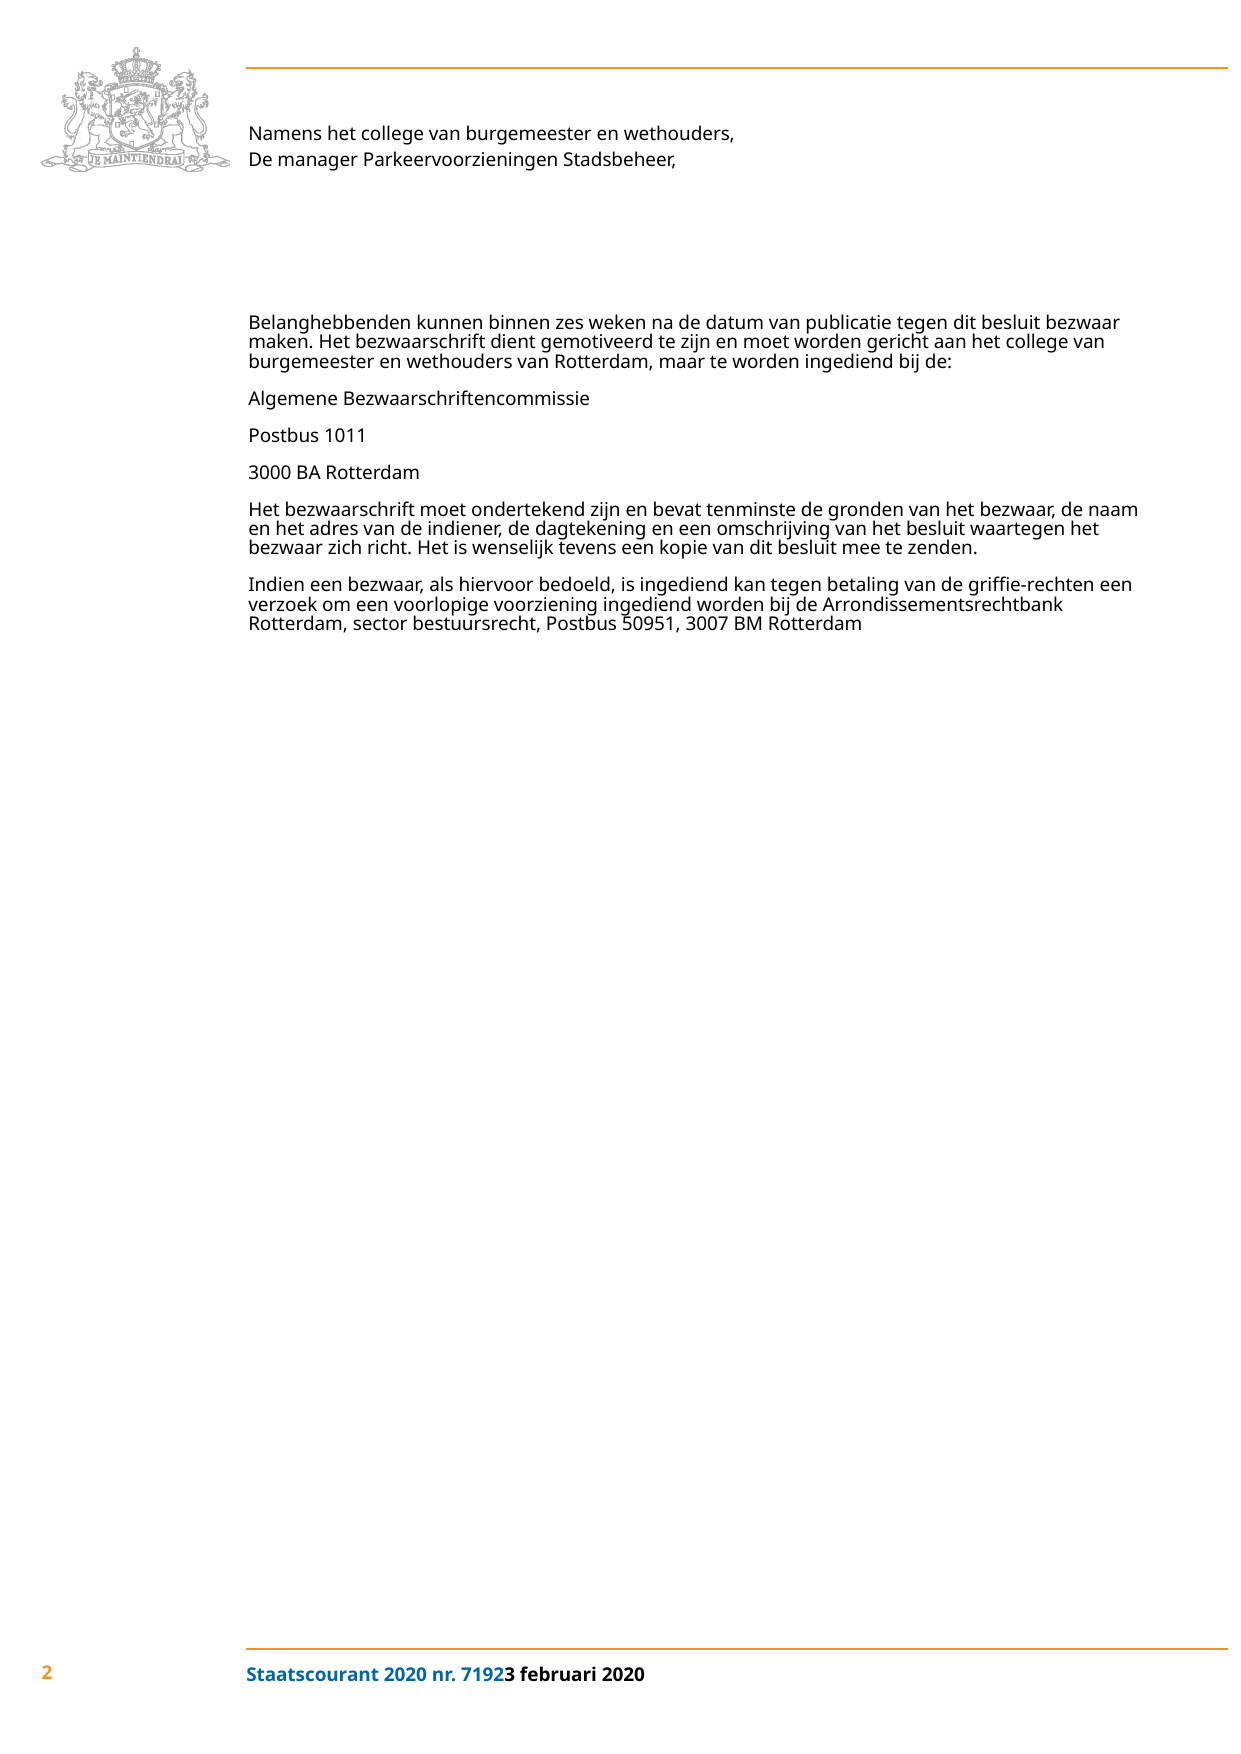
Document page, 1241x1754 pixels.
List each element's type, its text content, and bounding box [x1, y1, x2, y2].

text 3000 BA Rotterdam [248, 464, 1152, 483]
text Algemene Bezwaarschriftencommissie [248, 390, 1152, 409]
text Postbus 1011 [248, 427, 1152, 446]
text De manager Parkeervoorzieningen Stadsbeheer, [248, 146, 1152, 172]
text Indien een bezwaar, als hiervoor bedoeld, is ingediend kan tegen betaling van de griffie-rechten een verzoek om een voorlopige voorziening ingediend worden bij de Arrondissementsrechtbank Rotterdam, sector bestuursrecht, Postbus 50951, 3007 BM Rotterdam [248, 576, 1152, 634]
picture [41, 47, 231, 172]
text Het bezwaarschrift moet ondertekend zijn en bevat tenminste de gronden van het bezwaar, de naam en het adres van de indiener, de dagtekening en een omschrijving van het besluit waartegen het bezwaar zich richt. Het is wenselijk tevens een kopie van dit besluit mee te zenden. [248, 501, 1152, 558]
text Belanghebbenden kunnen binnen zes weken na de datum van publicatie tegen dit besluit bezwaar maken. Het bezwaarschrift dient gemotiveerd te zijn en moet worden gericht aan het college van burgemeester en wethouders van Rotterdam, maar te worden ingediend bij de: [248, 314, 1152, 372]
text Namens het college van burgemeester en wethouders, [248, 121, 1152, 146]
